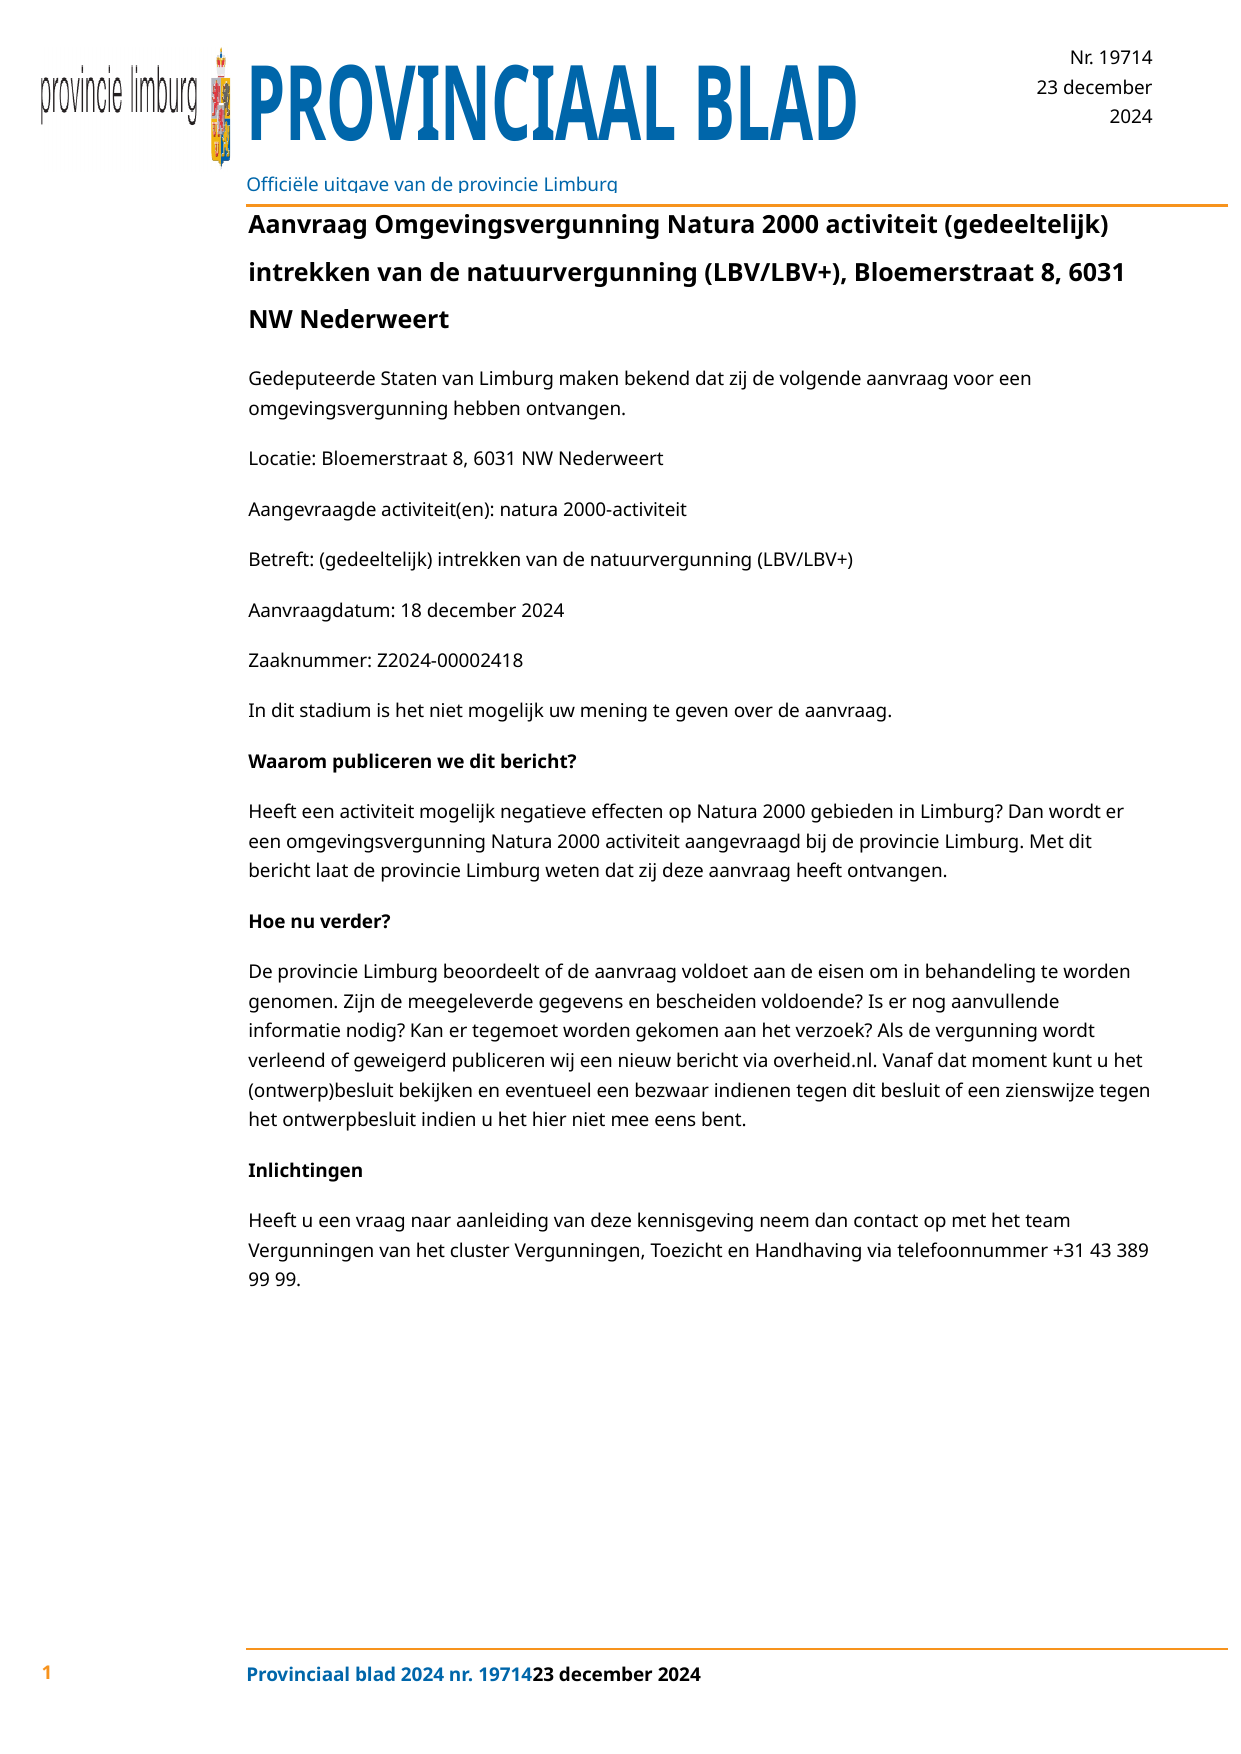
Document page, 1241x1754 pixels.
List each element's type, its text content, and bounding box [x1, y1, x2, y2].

text Betreft: (gedeeltelijk) intrekken van de natuurvergunning (LBV/LBV+) [248, 546, 1152, 572]
text De provincie Limburg beoordeelt of de aanvraag voldoet aan de eisen om in behandeling te worden genomen. Zijn de meegeleverde gegevens en bescheiden voldoende? Is er nog aanvullende informatie nodig? Kan er tegemoet worden gekomen aan het verzoek? Als de vergunning wordt verleend of geweigerd publiceren wij een nieuw bericht via overheid.nl. Vanaf dat moment kunt u het (ontwerp)besluit bekijken en eventueel een bezwaar indienen tegen dit besluit of een zienswijze tegen het ontwerpbesluit indien u het hier niet mee eens bent. [248, 958, 1152, 1132]
text Hoe nu verder? [248, 908, 1152, 934]
text Aangevraagde activiteit(en): natura 2000-activiteit [248, 496, 1152, 522]
text Locatie: Bloemerstraat 8, 6031 NW Nederweert [248, 446, 1152, 471]
text Zaaknummer: Z2024-00002418 [248, 647, 1152, 673]
text Waarom publiceren we dit bericht? [248, 748, 1152, 774]
text Inlichtingen [248, 1157, 1152, 1182]
text Aanvraag Omgevingsvergunning Natura 2000 activiteit (gedeeltelijk) intrekken van de natuurvergunning (LBV/LBV+), Bloemerstraat 8, 6031 NW Nederweert [248, 207, 1152, 336]
text Aanvraagdatum: 18 december 2024 [248, 597, 1152, 622]
picture [41, 47, 231, 172]
text Gedeputeerde Staten van Limburg maken bekend dat zij de volgende aanvraag voor een omgevingsvergunning hebben ontvangen. [248, 366, 1152, 421]
text Heeft u een vraag naar aanleiding van deze kennisgeving neem dan contact op met het team Vergunningen van het cluster Vergunningen, Toezicht en Handhaving via telefoonnummer +31 43 389 99 99. [248, 1207, 1152, 1292]
text Heeft een activiteit mogelijk negatieve effecten op Natura 2000 gebieden in Limburg? Dan wordt er een omgevingsvergunning Natura 2000 activiteit aangevraagd bij de provincie Limburg. Met dit bericht laat de provincie Limburg weten dat zij deze aanvraag heeft ontvangen. [248, 798, 1152, 883]
text In dit stadium is het niet mogelijk uw mening te geven over de aanvraag. [248, 698, 1152, 723]
